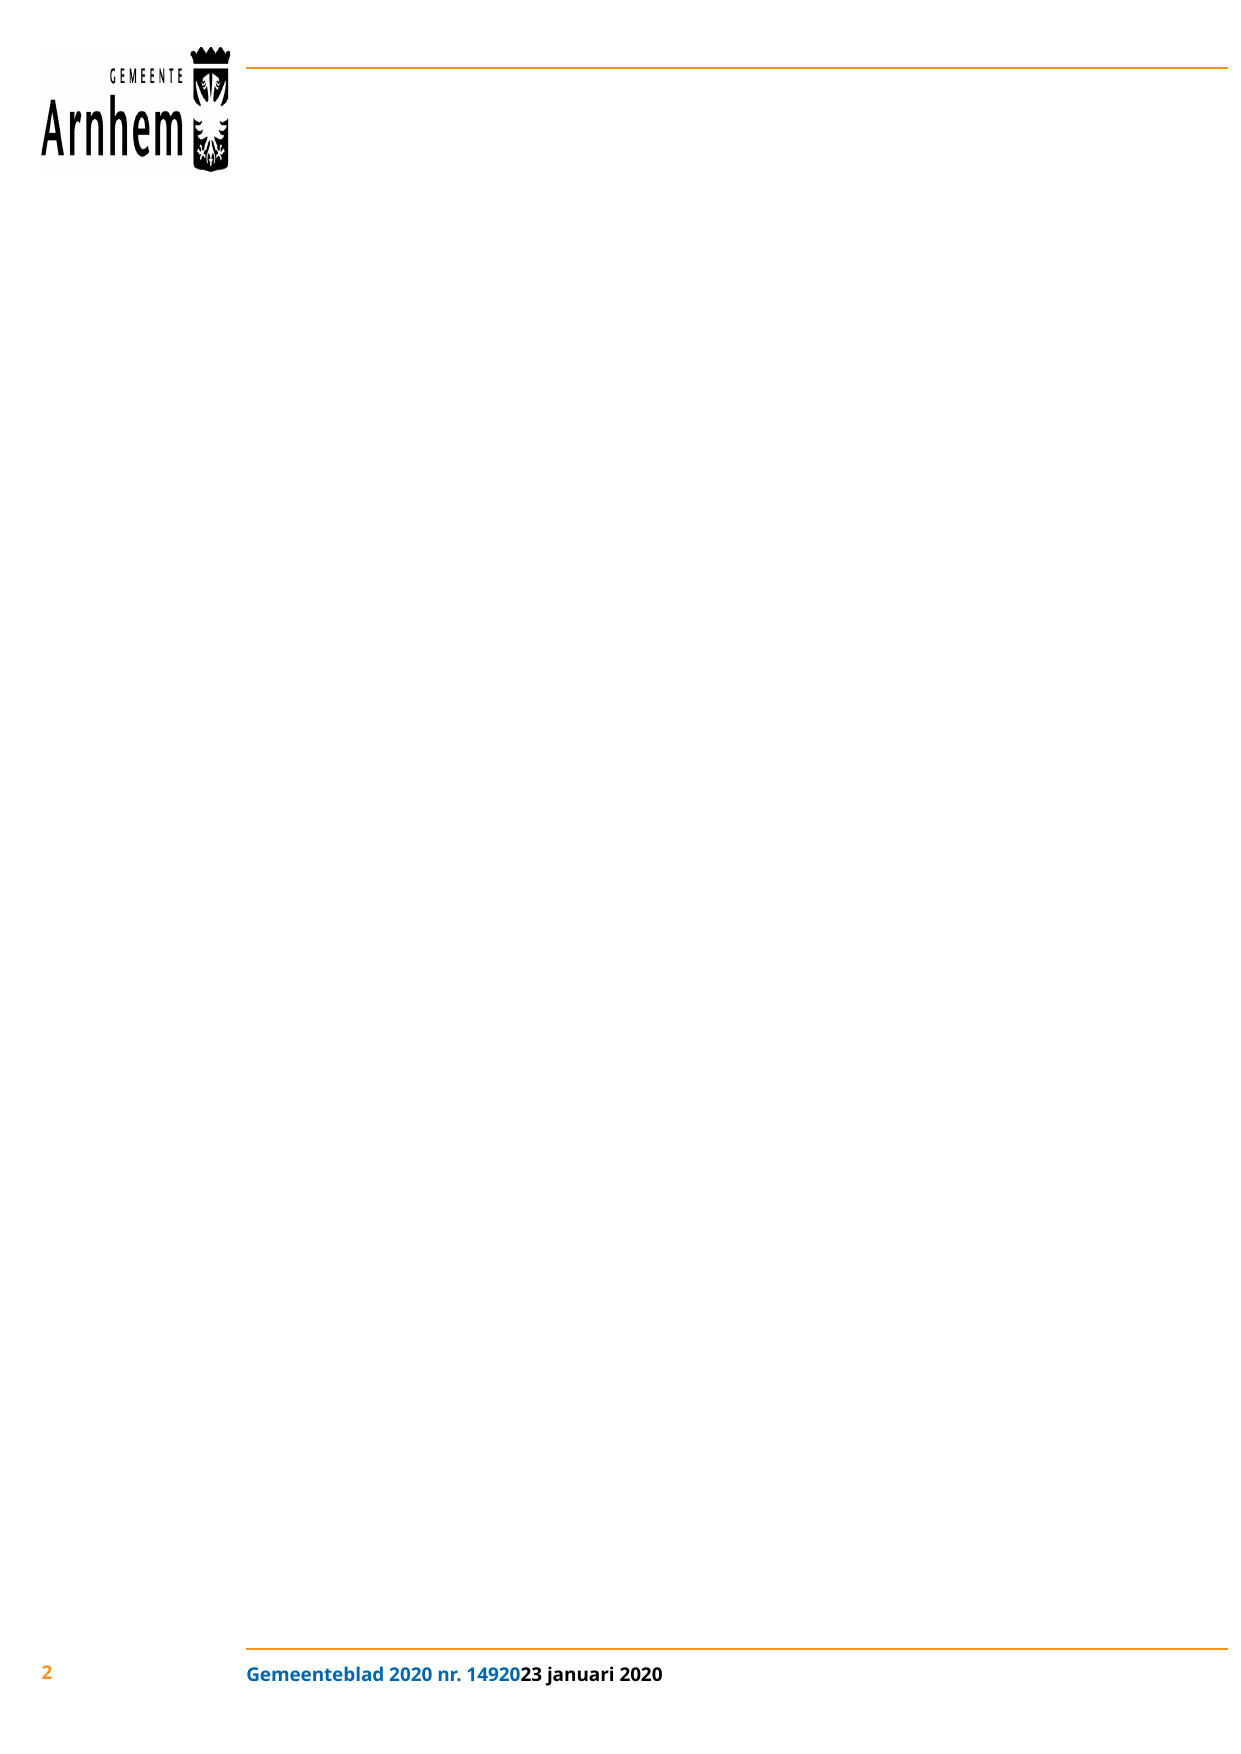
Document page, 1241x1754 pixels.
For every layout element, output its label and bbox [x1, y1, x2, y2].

picture [41, 47, 231, 172]
